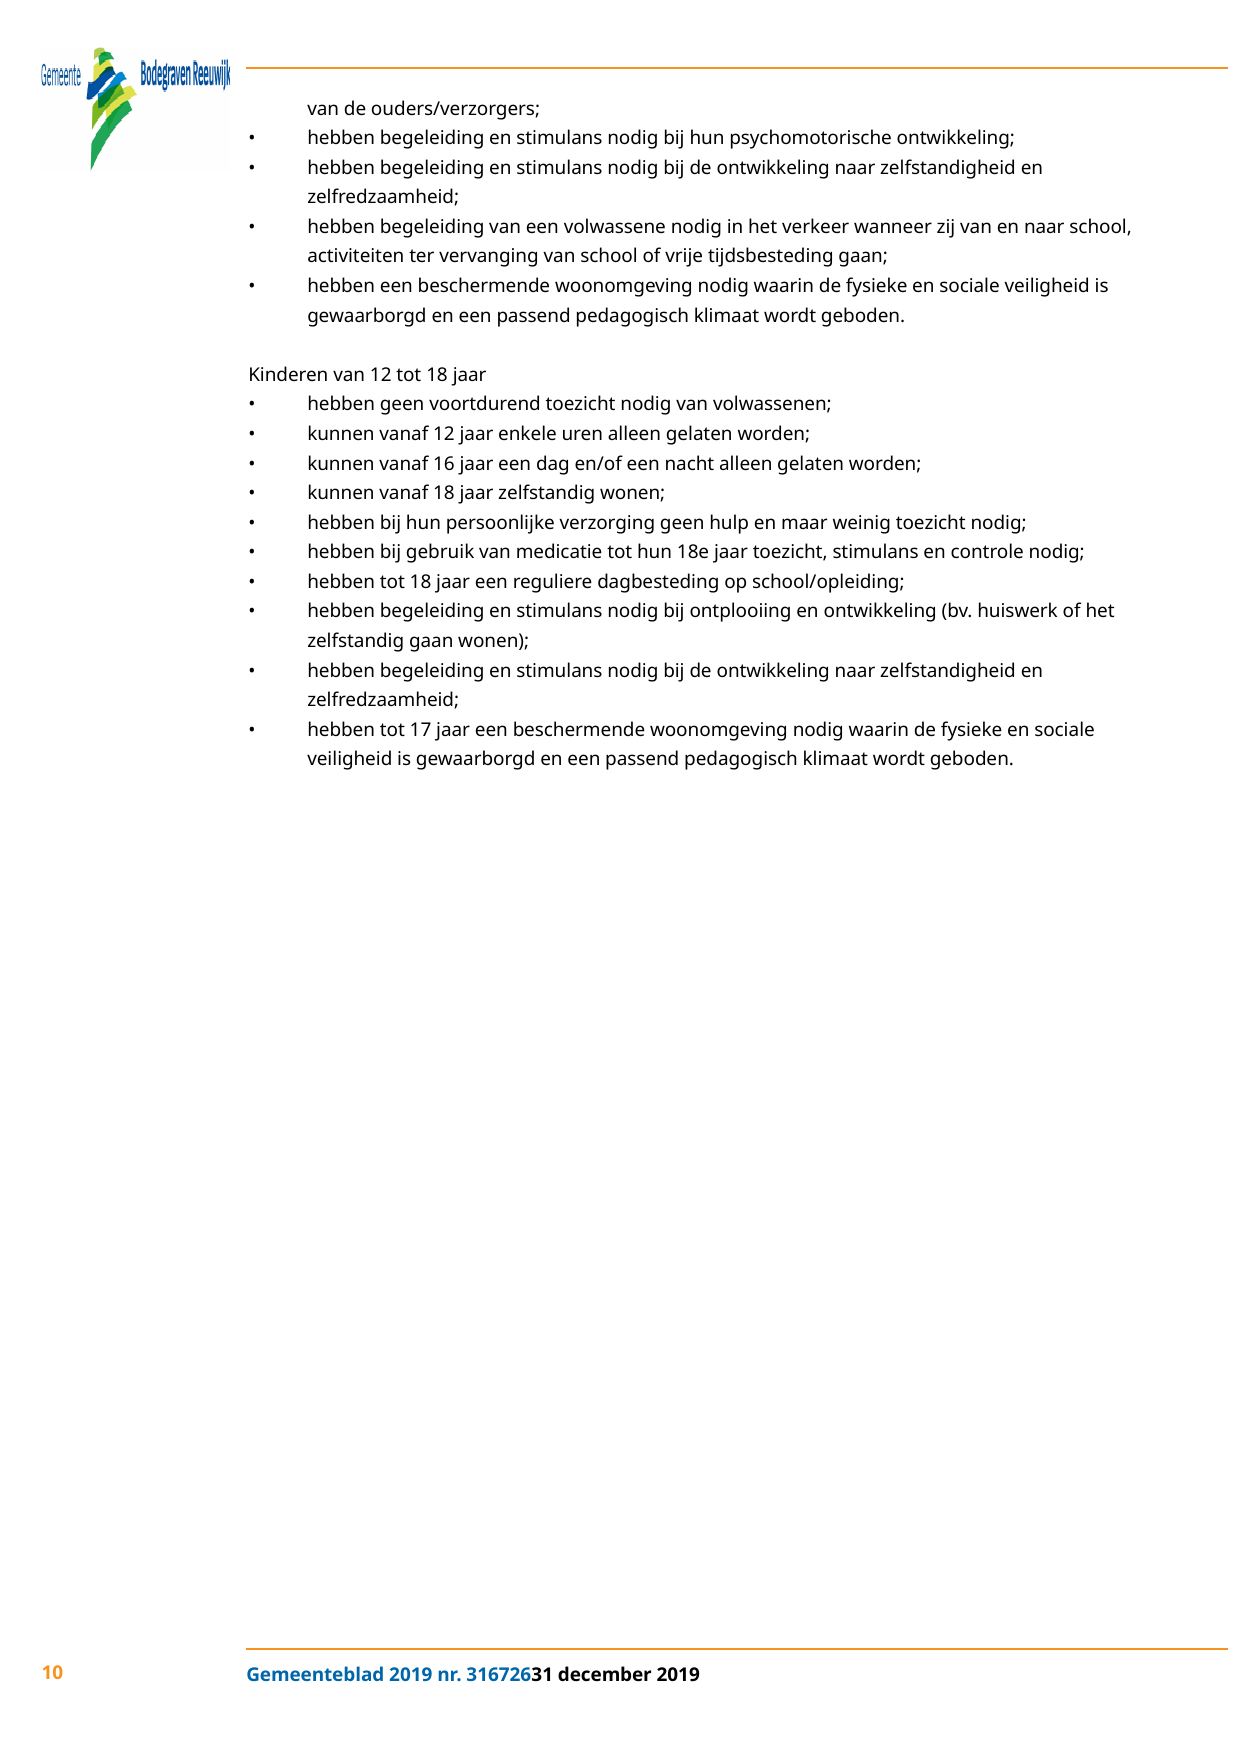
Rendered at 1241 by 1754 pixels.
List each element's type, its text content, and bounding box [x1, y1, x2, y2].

list van de ouders/verzorgers; [248, 95, 1152, 121]
text Kinderen van 12 tot 18 jaar [248, 361, 1152, 387]
list kunnen vanaf 12 jaar enkele uren alleen gelaten worden; [248, 420, 1152, 446]
list hebben begeleiding en stimulans nodig bij ontplooiing en ontwikkeling (bv. huiswerk of het zelfstandig gaan wonen); [248, 598, 1152, 653]
list kunnen vanaf 16 jaar een dag en/of een nacht alleen gelaten worden; [248, 450, 1152, 476]
list hebben begeleiding en stimulans nodig bij de ontwikkeling naar zelfstandigheid en zelfredzaamheid; [248, 657, 1152, 712]
list hebben begeleiding en stimulans nodig bij de ontwikkeling naar zelfstandigheid en zelfredzaamheid; [248, 154, 1152, 209]
list hebben een beschermende woonomgeving nodig waarin de fysieke en sociale veiligheid is gewaarborgd en een passend pedagogisch klimaat wordt geboden. [248, 272, 1152, 328]
list kunnen vanaf 18 jaar zelfstandig wonen; [248, 479, 1152, 505]
picture [41, 47, 231, 172]
list hebben begeleiding en stimulans nodig bij hun psychomotorische ontwikkeling; [248, 124, 1152, 150]
list hebben tot 18 jaar een reguliere dagbesteding op school/opleiding; [248, 568, 1152, 594]
list hebben geen voortdurend toezicht nodig van volwassenen; [248, 391, 1152, 416]
list hebben bij gebruik van medicatie tot hun 18e jaar toezicht, stimulans en controle nodig; [248, 538, 1152, 564]
list hebben bij hun persoonlijke verzorging geen hulp en maar weinig toezicht nodig; [248, 509, 1152, 535]
list hebben tot 17 jaar een beschermende woonomgeving nodig waarin de fysieke en sociale veiligheid is gewaarborgd en een passend pedagogisch klimaat wordt geboden. [248, 716, 1152, 771]
list hebben begeleiding van een volwassene nodig in het verkeer wanneer zij van en naar school, activiteiten ter vervanging van school of vrije tijdsbesteding gaan; [248, 213, 1152, 268]
